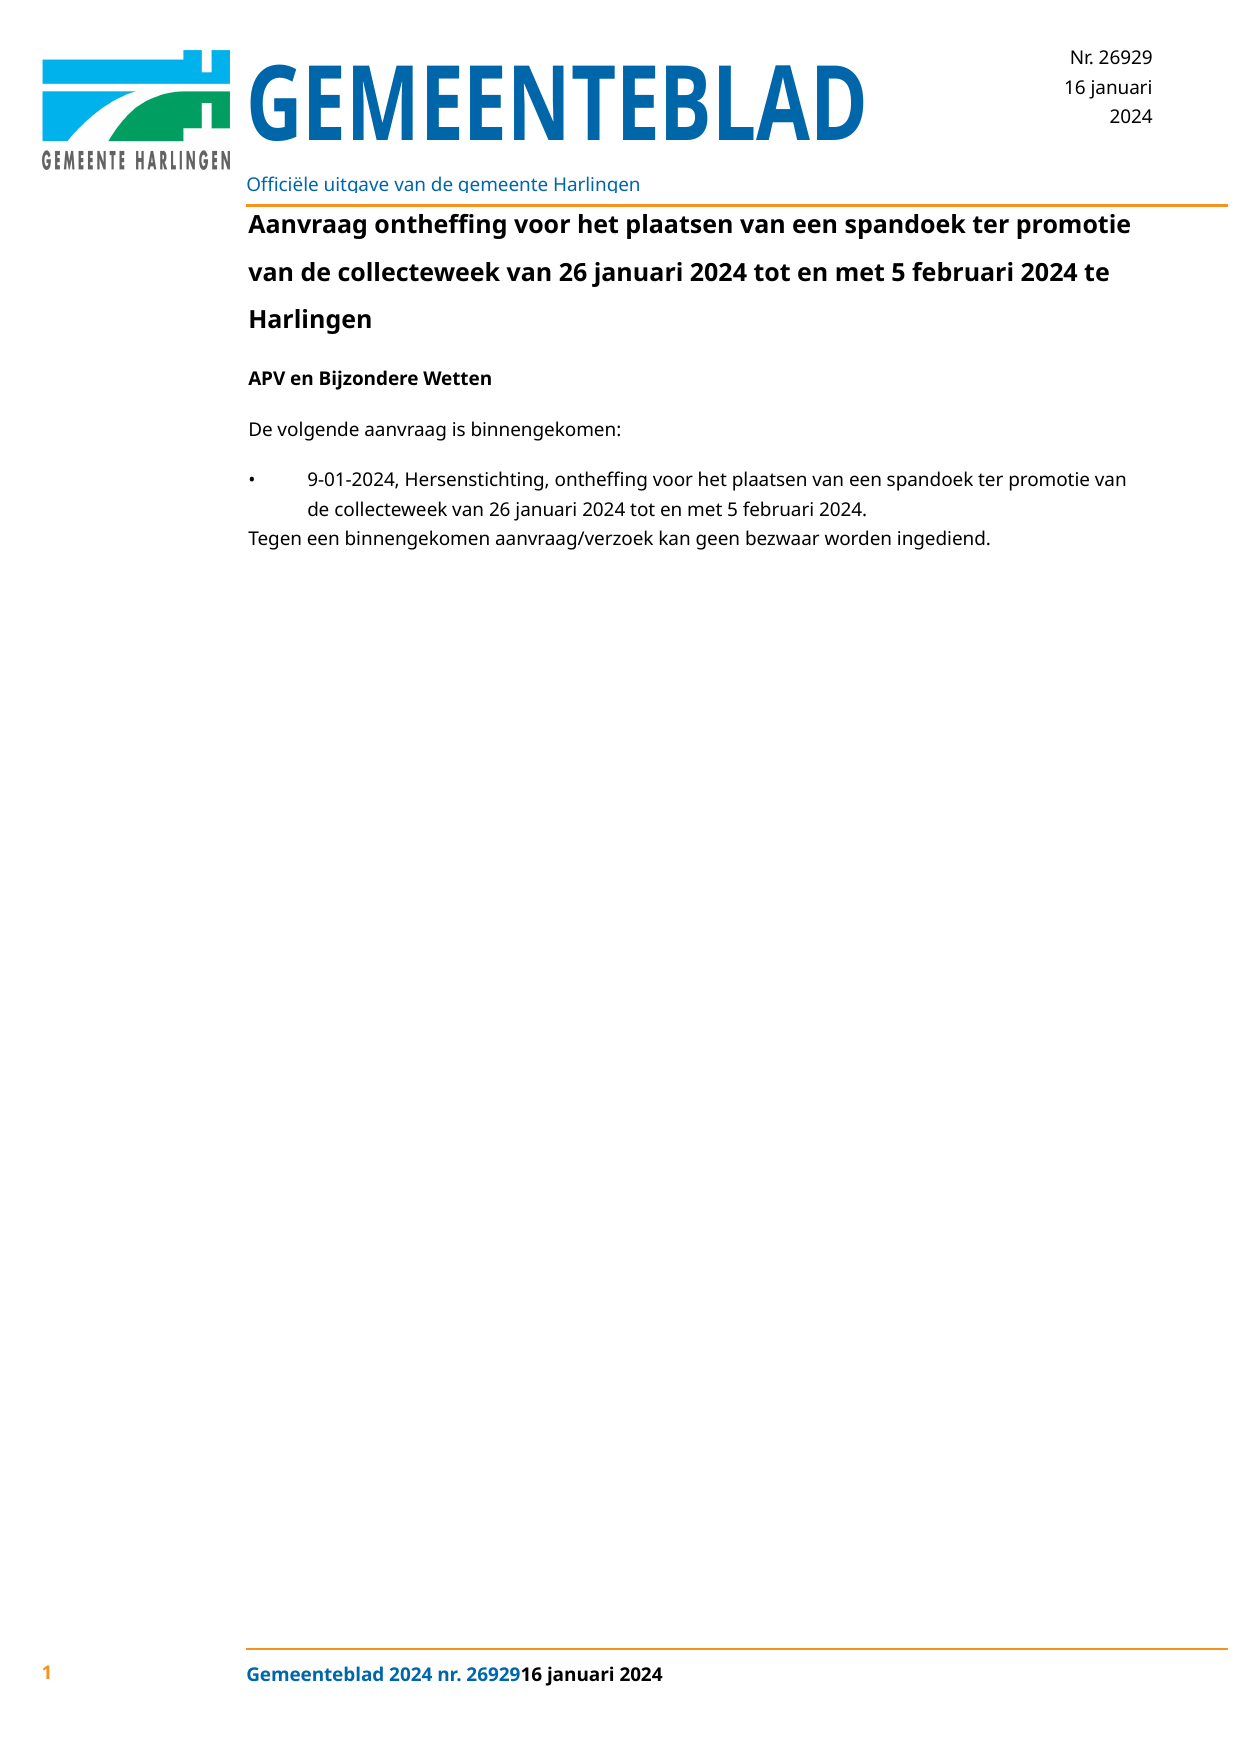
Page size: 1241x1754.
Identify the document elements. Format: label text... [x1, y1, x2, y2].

text APV en Bijzondere Wetten [248, 366, 1152, 391]
picture [41, 47, 231, 172]
text De volgende aanvraag is binnengekomen: [248, 416, 1152, 442]
text Tegen een binnengekomen aanvraag/verzoek kan geen bezwaar worden ingediend. [248, 526, 1152, 551]
text Aanvraag ontheffing voor het plaatsen van een spandoek ter promotie van de collecteweek van 26 januari 2024 tot en met 5 februari 2024 te Harlingen [248, 207, 1152, 336]
list 9-01-2024, Hersenstichting, ontheffing voor het plaatsen van een spandoek ter promotie van de collecteweek van 26 januari 2024 tot en met 5 februari 2024. [248, 466, 1152, 522]
